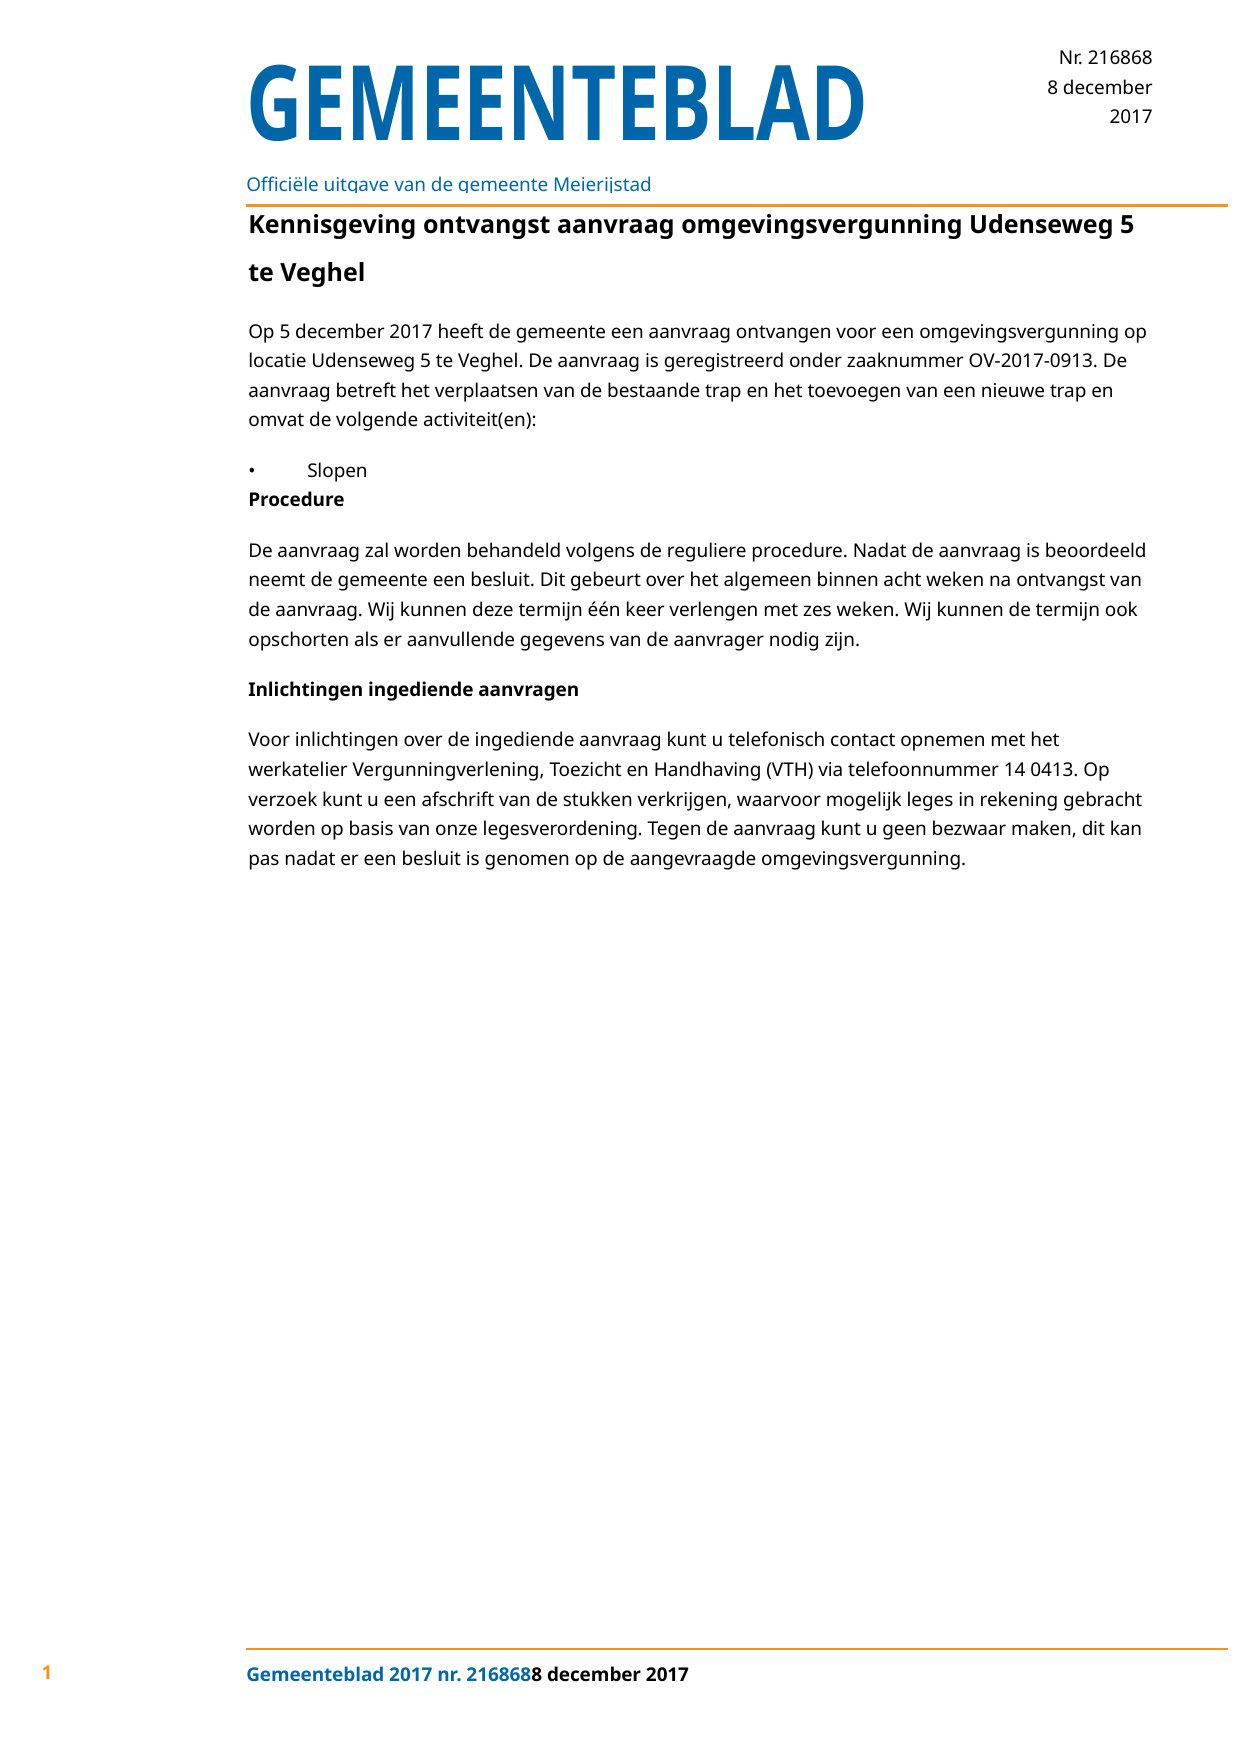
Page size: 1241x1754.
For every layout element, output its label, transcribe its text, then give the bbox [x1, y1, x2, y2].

text Inlichtingen ingediende aanvragen [248, 676, 1152, 702]
text Kennisgeving ontvangst aanvraag omgevingsvergunning Udenseweg 5 te Veghel [248, 207, 1152, 288]
text De aanvraag zal worden behandeld volgens de reguliere procedure. Nadat de aanvraag is beoordeeld neemt de gemeente een besluit. Dit gebeurt over het algemeen binnen acht weken na ontvangst van de aanvraag. Wij kunnen deze termijn één keer verlengen met zes weken. Wij kunnen de termijn ook opschorten als er aanvullende gegevens van de aanvrager nodig zijn. [248, 537, 1152, 652]
text Procedure [248, 487, 1152, 512]
text Op 5 december 2017 heeft de gemeente een aanvraag ontvangen voor een omgevingsvergunning op locatie Udenseweg 5 te Veghel. De aanvraag is geregistreerd onder zaaknummer OV-2017-0913. De aanvraag betreft het verplaatsen van de bestaande trap en het toevoegen van een nieuwe trap en omvat de volgende activiteit(en): [248, 318, 1152, 432]
list Slopen [248, 457, 1152, 483]
picture [41, 47, 231, 172]
text Voor inlichtingen over de ingediende aanvraag kunt u telefonisch contact opnemen met het werkatelier Vergunningverlening, Toezicht en Handhaving (VTH) via telefoonnummer 14 0413. Op verzoek kunt u een afschrift van de stukken verkrijgen, waarvoor mogelijk leges in rekening gebracht worden op basis van onze legesverordening. Tegen de aanvraag kunt u geen bezwaar maken, dit kan pas nadat er een besluit is genomen op de aangevraagde omgevingsvergunning. [248, 727, 1152, 871]
